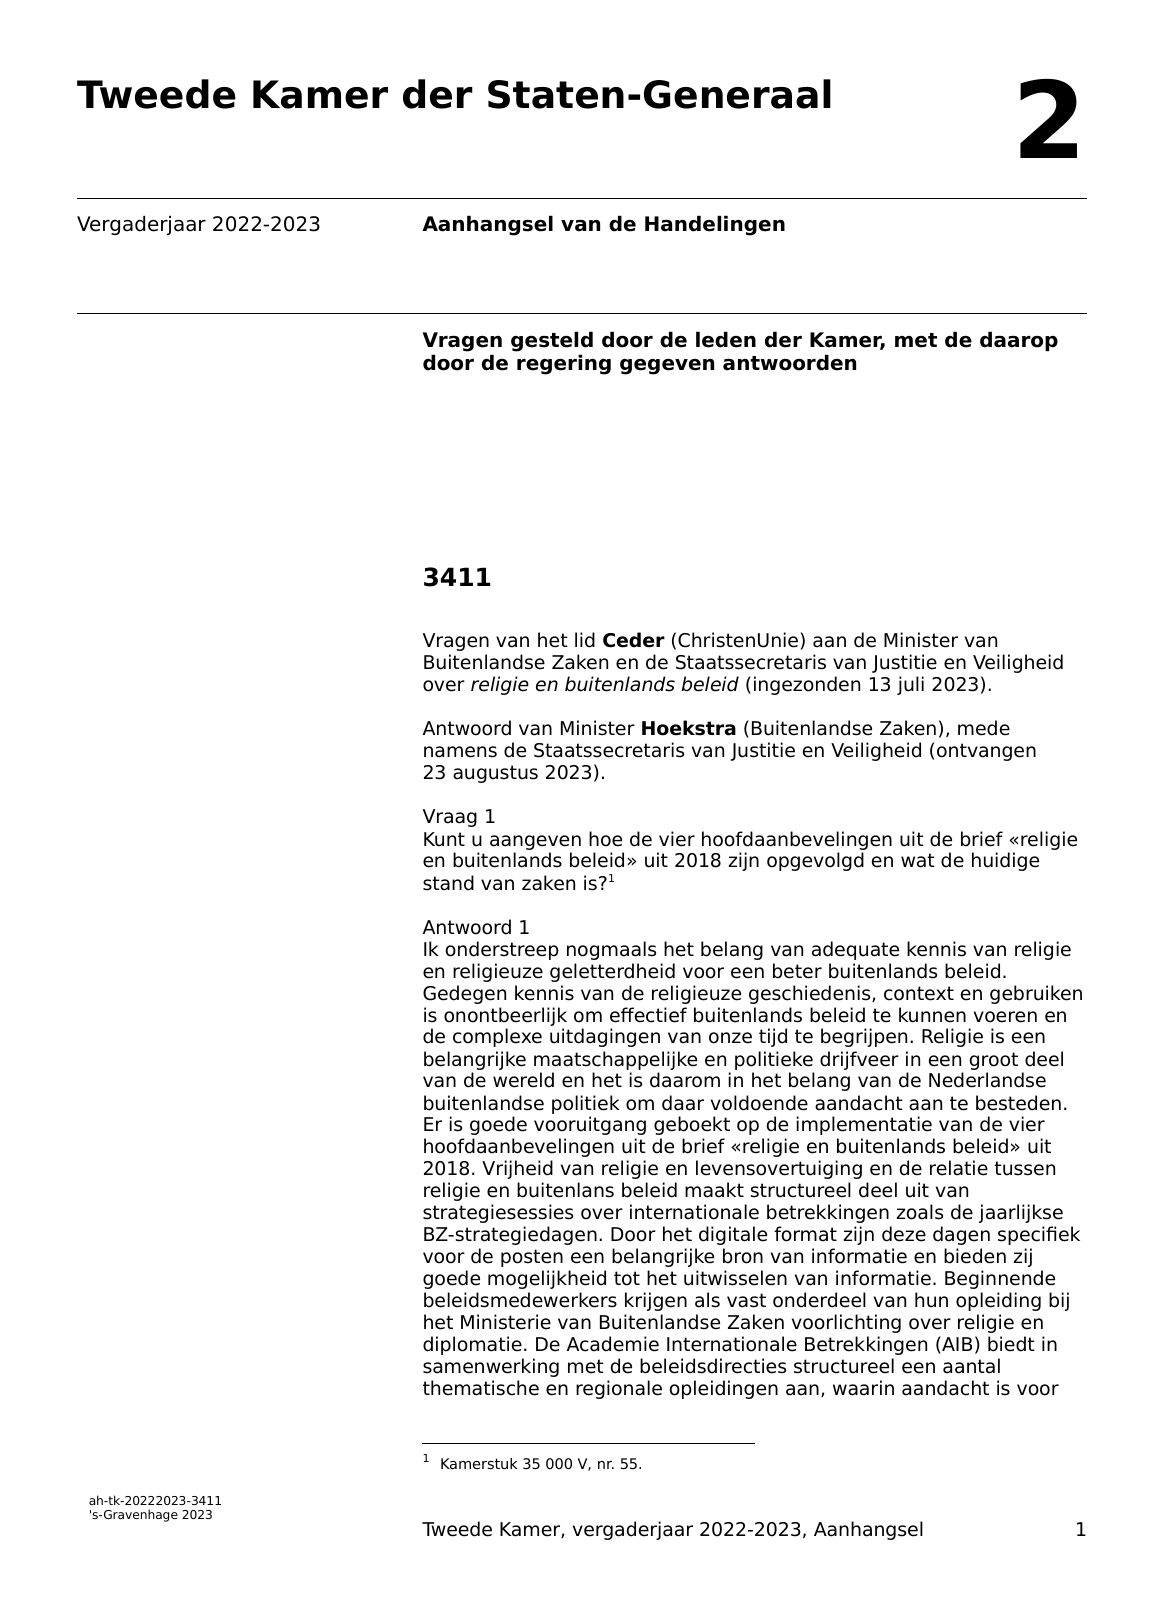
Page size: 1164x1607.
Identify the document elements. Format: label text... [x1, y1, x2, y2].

table_cell Vragen gesteld door de leden der Kamer, met de daarop door de regering gegeven antwoorden [422, 314, 1087, 375]
text Ik onderstreep nogmaals het belang van adequate kennis van religie en religieuze geletterdheid voor een beter buitenlands beleid. Gedegen kennis van de religieuze geschiedenis, context en gebruiken is onontbeerlijk om effectief buitenlands beleid te kunnen voeren en de complexe uitdagingen van onze tijd te begrijpen. Religie is een belangrijke maatschappelijke en politieke drijfveer in een groot deel van de wereld en het is daarom in het belang van de Nederlandse buitenlandse politiek om daar voldoende aandacht aan te besteden. [422, 938, 1087, 1114]
table_cell Vergaderjaar 2022-2023 [77, 199, 422, 313]
table_header 2 [886, 59, 1087, 198]
text Vraag 1 [422, 806, 1087, 828]
text Kunt u aangeven hoe de vier hoofdaanbevelingen uit de brief «religie en buitenlands beleid» uit 2018 zijn opgevolgd en wat de huidige stand van zaken is? [422, 828, 1087, 894]
text ah-tk-20222023-3411 [88, 1494, 323, 1508]
text Antwoord 1 [422, 917, 1087, 938]
text Kamerstuk 35 000 V, nr. 55. [422, 1452, 1087, 1474]
table_header Tweede Kamer der Staten-Generaal [77, 59, 886, 198]
text Vragen van het lid Ceder (ChristenUnie) aan de Minister van Buitenlandse Zaken en de Staatssecretaris van Justitie en Veiligheid over religie en buitenlands beleid (ingezonden 13 juli 2023). [422, 630, 1087, 696]
text 3411 [422, 563, 1087, 592]
table_cell [77, 314, 422, 375]
text Antwoord van Minister Hoekstra (Buitenlandse Zaken), mede namens de Staatssecretaris van Justitie en Veiligheid (ontvangen 23 augustus 2023). [422, 718, 1087, 784]
table_cell Aanhangsel van de Handelingen [422, 199, 1087, 313]
text 's-Gravenhage 2023 [88, 1508, 323, 1522]
text Er is goede vooruitgang geboekt op de implementatie van de vier hoofdaanbevelingen uit de brief «religie en buitenlands beleid» uit 2018. Vrijheid van religie en levensovertuiging en de relatie tussen religie en buitenlans beleid maakt structureel deel uit van strategiesessies over internationale betrekkingen zoals de jaarlijkse BZ-strategiedagen. Door het digitale format zijn deze dagen specifiek voor de posten een belangrijke bron van informatie en bieden zij goede mogelijkheid tot het uitwisselen van informatie. Beginnende beleidsmedewerkers krijgen als vast onderdeel van hun opleiding bij het Ministerie van Buitenlandse Zaken voorlichting over religie en diplomatie. De Academie Internationale Betrekkingen (AIB) biedt in samenwerking met de beleidsdirecties structureel een aantal thematische en regionale opleidingen aan, waarin aandacht is voor [422, 1114, 1087, 1400]
